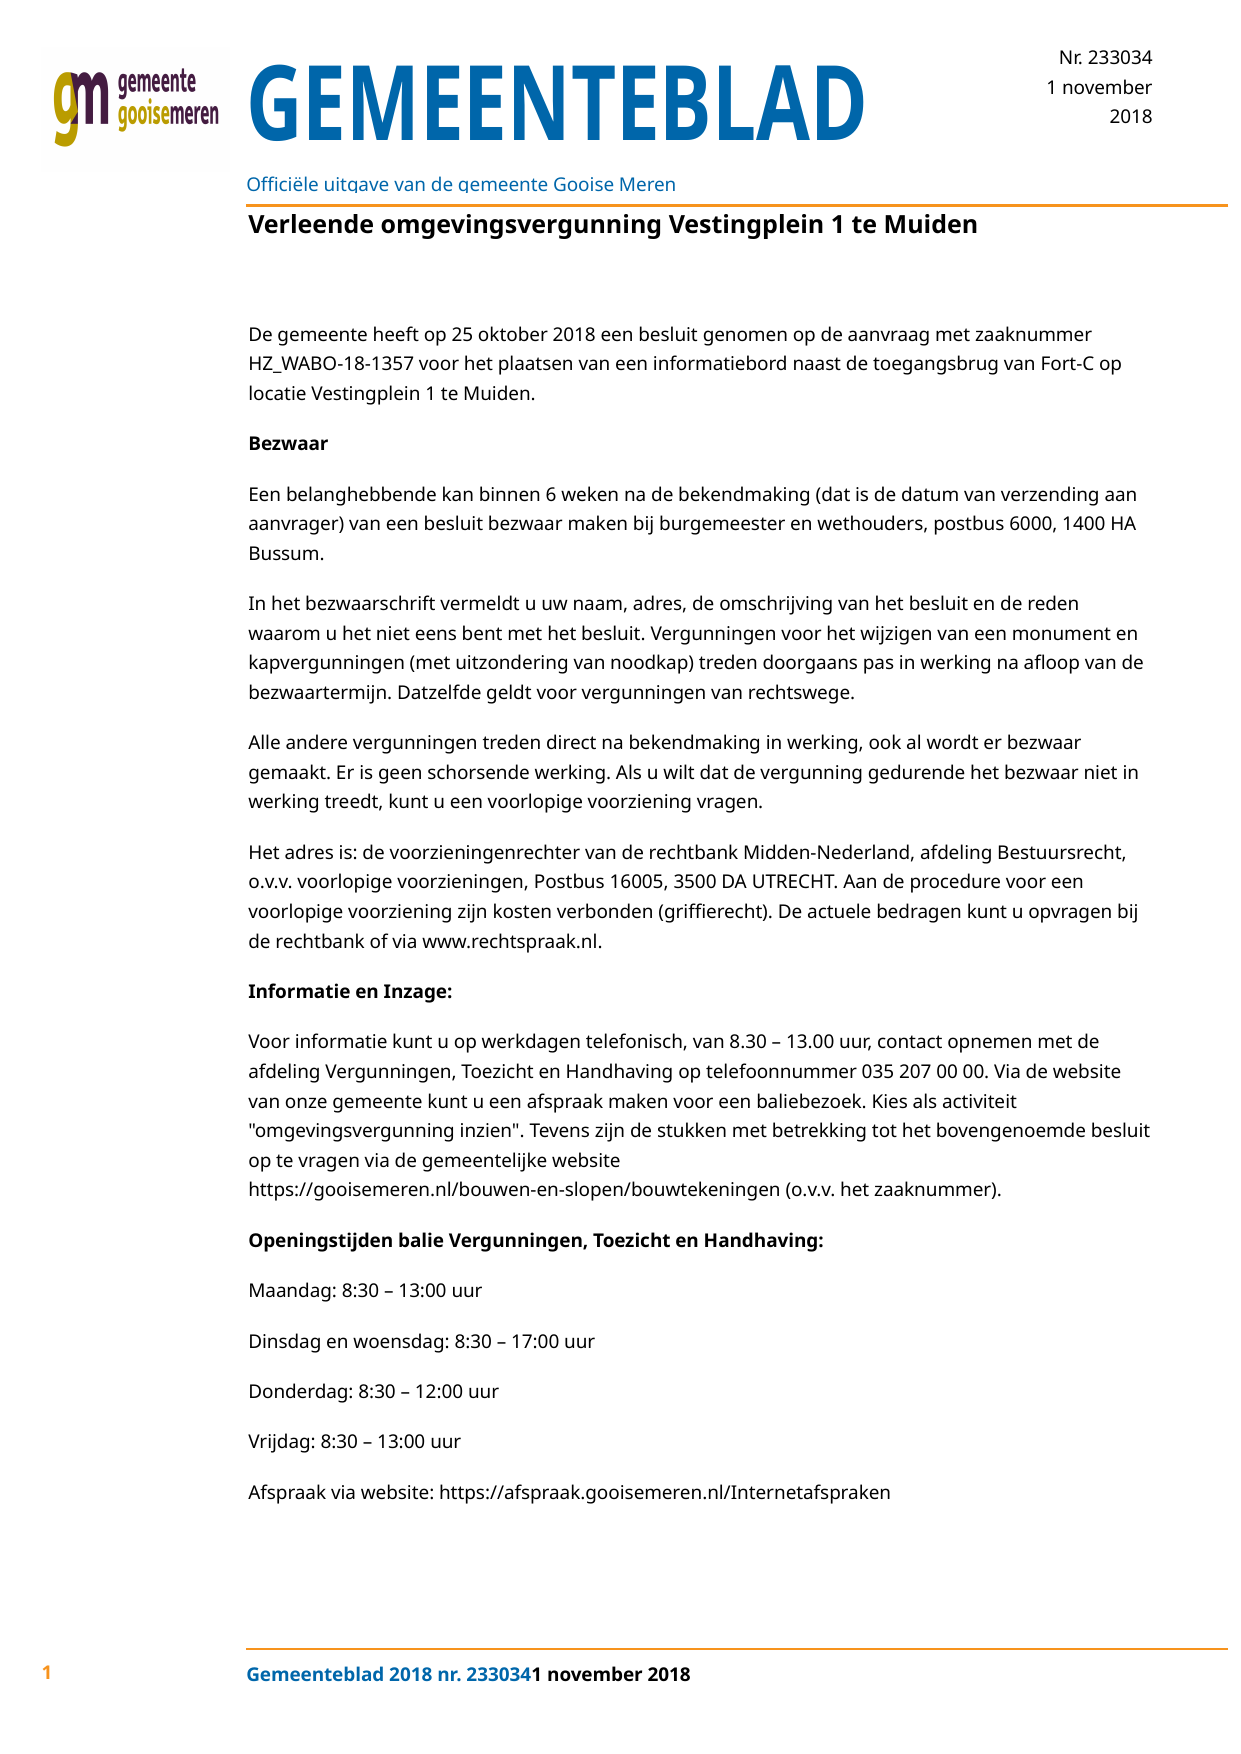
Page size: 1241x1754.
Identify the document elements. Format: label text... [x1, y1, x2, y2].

text Donderdag: 8:30 – 12:00 uur [248, 1378, 1152, 1404]
text Voor informatie kunt u op werkdagen telefonisch, van 8.30 – 13.00 uur, contact opnemen met de afdeling Vergunningen, Toezicht en Handhaving op telefoonnummer 035 207 00 00. Via de website van onze gemeente kunt u een afspraak maken voor een baliebezoek. Kies als activiteit "omgevingsvergunning inzien". Tevens zijn de stukken met betrekking tot het bovengenoemde besluit op te vragen via de gemeentelijke website https://gooisemeren.nl/bouwen-en-slopen/bouwtekeningen (o.v.v. het zaaknummer). [248, 1029, 1152, 1202]
text Informatie en Inzage: [248, 978, 1152, 1004]
text Bezwaar [248, 430, 1152, 456]
text Een belanghebbende kan binnen 6 weken na de bekendmaking (dat is de datum van verzending aan aanvrager) van een besluit bezwaar maken bij burgemeester en wethouders, postbus 6000, 1400 HA Bussum. [248, 481, 1152, 566]
text Dinsdag en woensdag: 8:30 – 17:00 uur [248, 1328, 1152, 1353]
text Vrijdag: 8:30 – 13:00 uur [248, 1429, 1152, 1454]
text In het bezwaarschrift vermeldt u uw naam, adres, de omschrijving van het besluit en de reden waarom u het niet eens bent met het besluit. Vergunningen voor het wijzigen van een monument en kapvergunningen (met uitzondering van noodkap) treden doorgaans pas in werking na afloop van de bezwaartermijn. Datzelfde geldt voor vergunningen van rechtswege. [248, 590, 1152, 705]
picture [41, 47, 231, 172]
text Afspraak via website: https://afspraak.gooisemeren.nl/Internetafspraken [248, 1479, 1152, 1505]
text Het adres is: de voorzieningenrechter van de rechtbank Midden-Nederland, afdeling Bestuursrecht, o.v.v. voorlopige voorzieningen, Postbus 16005, 3500 DA UTRECHT. Aan de procedure voor een voorlopige voorziening zijn kosten verbonden (griffierecht). De actuele bedragen kunt u opvragen bij de rechtbank of via www.rechtspraak.nl. [248, 839, 1152, 953]
text Alle andere vergunningen treden direct na bekendmaking in werking, ook al wordt er bezwaar gemaakt. Er is geen schorsende werking. Als u wilt dat de vergunning gedurende het bezwaar niet in werking treedt, kunt u een voorlopige voorziening vragen. [248, 729, 1152, 814]
text De gemeente heeft op 25 oktober 2018 een besluit genomen op de aanvraag met zaaknummer HZ_WABO-18-1357 voor het plaatsen van een informatiebord naast de toegangsbrug van Fort-C op locatie Vestingplein 1 te Muiden. [248, 321, 1152, 406]
text Openingstijden balie Vergunningen, Toezicht en Handhaving: [248, 1227, 1152, 1253]
text Verleende omgevingsvergunning Vestingplein 1 te Muiden [248, 207, 1152, 241]
text Maandag: 8:30 – 13:00 uur [248, 1277, 1152, 1303]
